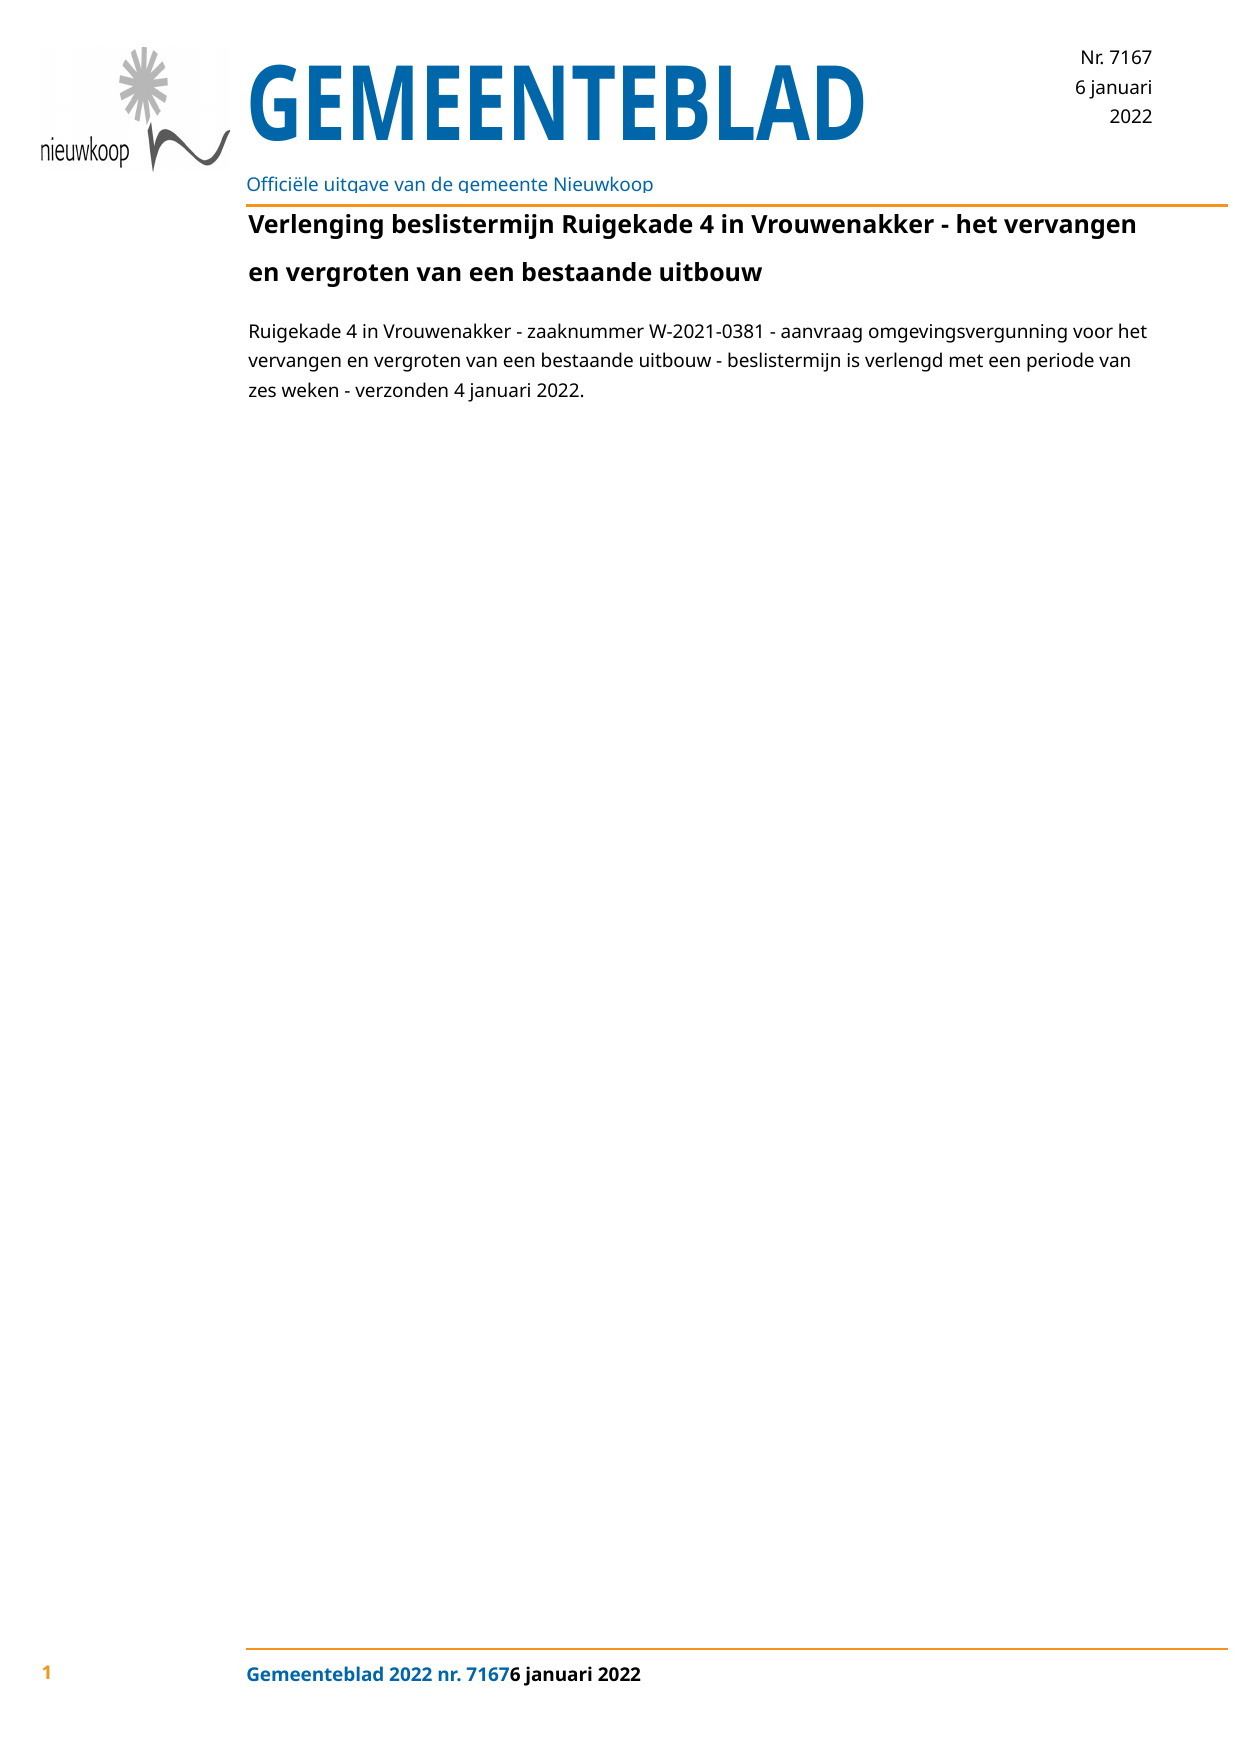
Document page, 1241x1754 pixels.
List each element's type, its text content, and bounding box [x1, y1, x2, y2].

text Ruigekade 4 in Vrouwenakker - zaaknummer W-2021-0381 - aanvraag omgevingsvergunning voor het vervangen en vergroten van een bestaande uitbouw - beslistermijn is verlengd met een periode van zes weken - verzonden 4 januari 2022. [248, 318, 1152, 403]
picture [41, 47, 231, 172]
text Verlenging beslistermijn Ruigekade 4 in Vrouwenakker - het vervangen en vergroten van een bestaande uitbouw [248, 207, 1152, 288]
